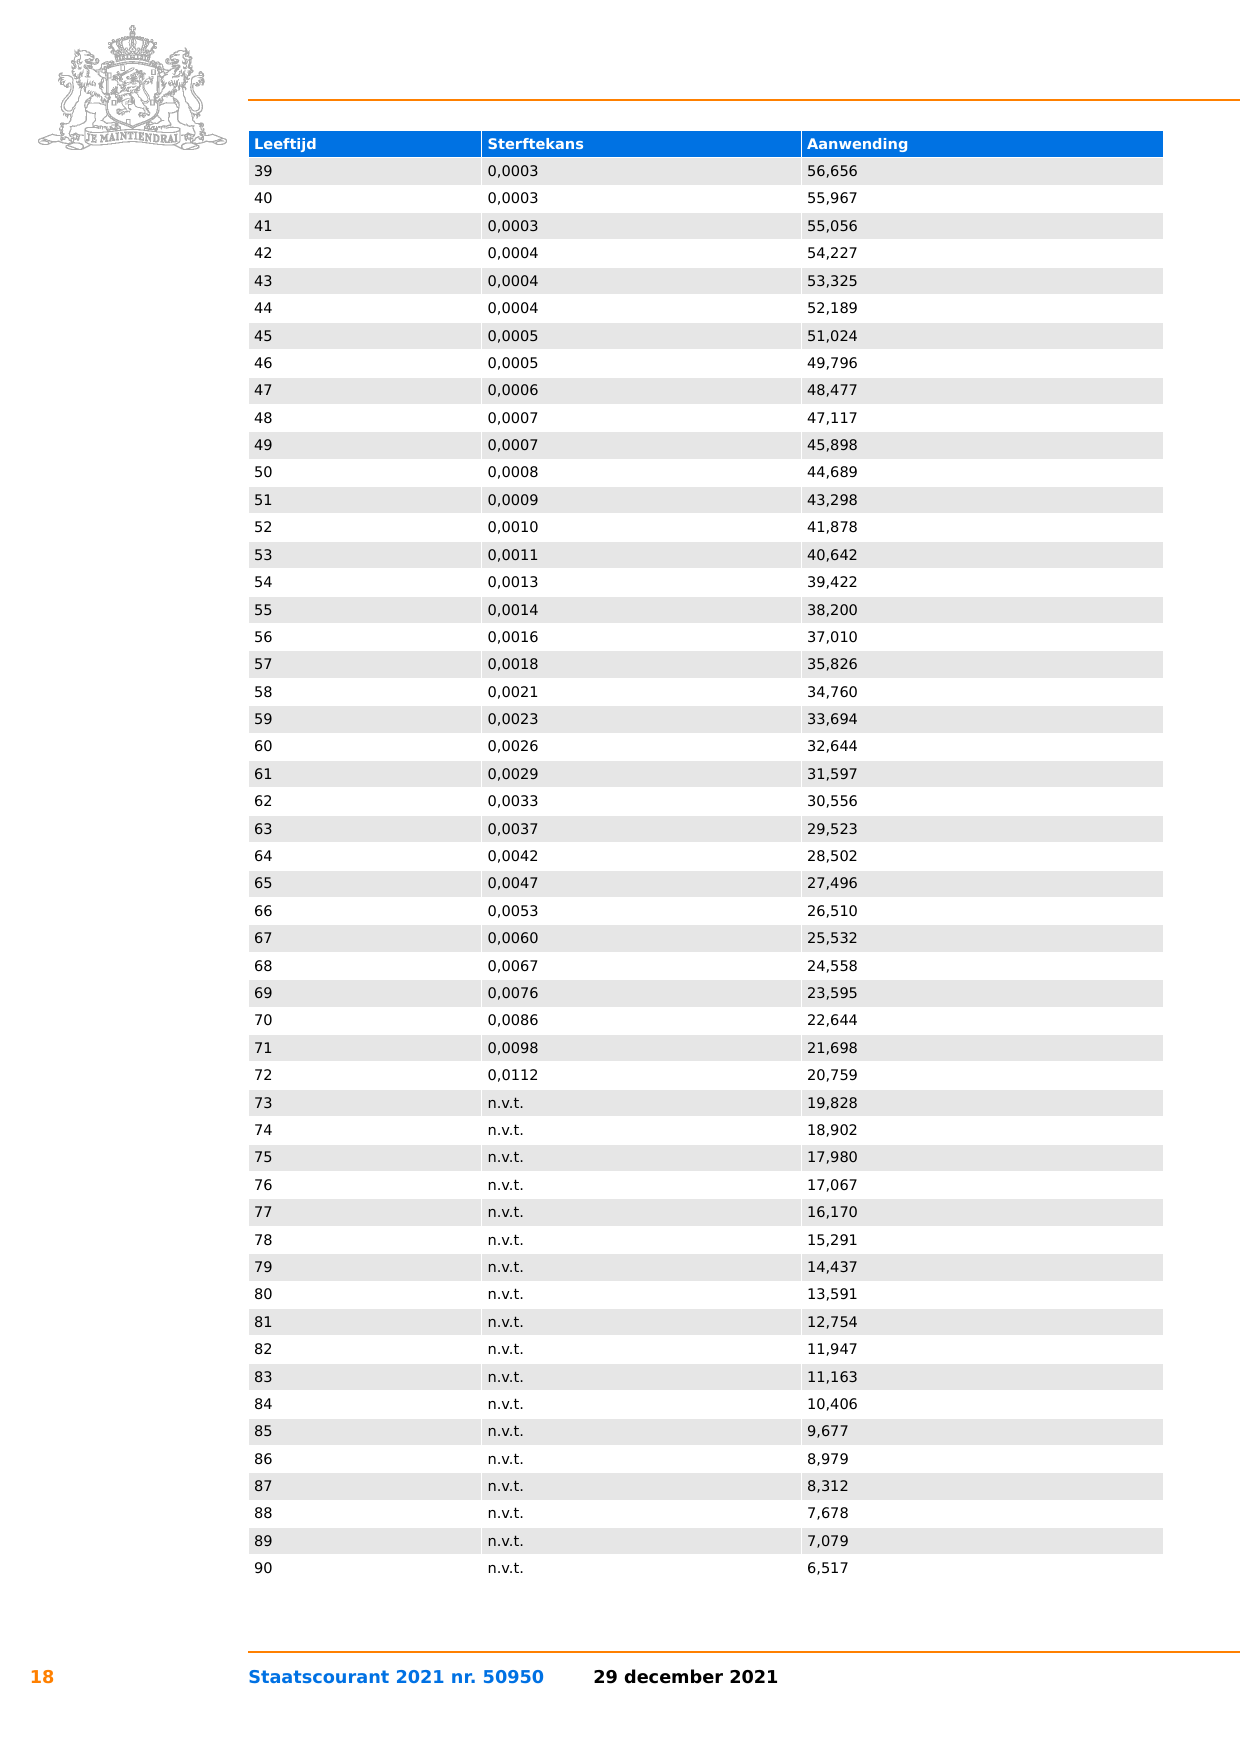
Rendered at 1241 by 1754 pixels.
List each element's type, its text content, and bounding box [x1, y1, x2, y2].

table_cell 0,0003 [482, 213, 801, 239]
picture [38, 25, 227, 150]
table_cell 44 [249, 295, 481, 322]
table_cell 43,298 [802, 487, 1163, 513]
table_cell 88 [249, 1501, 481, 1527]
table_header Aanwending [802, 131, 1163, 157]
table_cell 29,523 [802, 816, 1163, 842]
table_cell n.v.t. [482, 1145, 801, 1171]
table_cell 69 [249, 980, 481, 1007]
table_cell 86 [249, 1446, 481, 1472]
table_cell 0,0003 [482, 186, 801, 212]
table_cell 0,0098 [482, 1035, 801, 1061]
table_cell 17,980 [802, 1145, 1163, 1171]
table_cell n.v.t. [482, 1446, 801, 1472]
table_cell 10,406 [802, 1391, 1163, 1417]
table_cell 31,597 [802, 761, 1163, 787]
table_cell 0,0008 [482, 460, 801, 486]
table_cell 16,170 [802, 1199, 1163, 1226]
table_cell 14,437 [802, 1254, 1163, 1281]
table_cell 81 [249, 1309, 481, 1335]
table_cell 52 [249, 515, 481, 541]
table_cell 0,0023 [482, 706, 801, 733]
table_cell 51,024 [802, 323, 1163, 349]
table_cell 37,010 [802, 624, 1163, 650]
table_cell 83 [249, 1364, 481, 1390]
table_cell 0,0112 [482, 1063, 801, 1089]
table_cell 40 [249, 186, 481, 212]
table_cell n.v.t. [482, 1254, 801, 1281]
table_cell 0,0005 [482, 323, 801, 349]
table_cell 47 [249, 378, 481, 404]
table_cell 39,422 [802, 569, 1163, 596]
table_cell 52,189 [802, 295, 1163, 322]
table_cell 9,677 [802, 1419, 1163, 1445]
table_cell 0,0005 [482, 350, 801, 376]
table_cell 7,079 [802, 1528, 1163, 1554]
table_cell 0,0042 [482, 843, 801, 869]
table_cell 23,595 [802, 980, 1163, 1007]
table_cell 63 [249, 816, 481, 842]
table_cell n.v.t. [482, 1199, 801, 1226]
table_cell 32,644 [802, 734, 1163, 760]
table_cell 0,0007 [482, 432, 801, 459]
table_cell 0,0029 [482, 761, 801, 787]
table_cell 0,0076 [482, 980, 801, 1007]
table_cell 46 [249, 350, 481, 376]
table_cell 28,502 [802, 843, 1163, 869]
table_cell 78 [249, 1227, 481, 1253]
table_cell 68 [249, 953, 481, 979]
table_cell 48 [249, 405, 481, 431]
table_cell 27,496 [802, 871, 1163, 897]
table_cell 7,678 [802, 1501, 1163, 1527]
table_cell 41 [249, 213, 481, 239]
table_cell 55,967 [802, 186, 1163, 212]
table_cell 47,117 [802, 405, 1163, 431]
table_cell 49,796 [802, 350, 1163, 376]
table_cell 0,0013 [482, 569, 801, 596]
table_cell 66 [249, 898, 481, 924]
table_header Sterftekans [482, 131, 801, 157]
table_cell 40,642 [802, 542, 1163, 568]
table_cell 24,558 [802, 953, 1163, 979]
table_cell 75 [249, 1145, 481, 1171]
table_cell 0,0004 [482, 241, 801, 267]
table_cell 0,0018 [482, 651, 801, 678]
table_header Leeftijd [249, 131, 481, 157]
table_cell 70 [249, 1008, 481, 1034]
table_cell 0,0021 [482, 679, 801, 705]
table_cell 0,0014 [482, 597, 801, 623]
table_cell 20,759 [802, 1063, 1163, 1089]
table_cell 25,532 [802, 925, 1163, 952]
table_cell 62 [249, 789, 481, 815]
table_cell 56 [249, 624, 481, 650]
table_cell 0,0004 [482, 268, 801, 294]
table_cell 0,0004 [482, 295, 801, 322]
table_cell 38,200 [802, 597, 1163, 623]
table_cell n.v.t. [482, 1090, 801, 1116]
table_cell 0,0011 [482, 542, 801, 568]
table_cell 12,754 [802, 1309, 1163, 1335]
table_cell 64 [249, 843, 481, 869]
table_cell 80 [249, 1282, 481, 1308]
table_cell 71 [249, 1035, 481, 1061]
table_cell 0,0009 [482, 487, 801, 513]
table_cell 42 [249, 241, 481, 267]
table_cell 0,0037 [482, 816, 801, 842]
table_cell 82 [249, 1336, 481, 1363]
table_cell 18,902 [802, 1117, 1163, 1143]
table_cell 0,0016 [482, 624, 801, 650]
table_cell n.v.t. [482, 1172, 801, 1198]
table_cell n.v.t. [482, 1501, 801, 1527]
table_cell 11,163 [802, 1364, 1163, 1390]
table_cell 21,698 [802, 1035, 1163, 1061]
table_cell 35,826 [802, 651, 1163, 678]
table_cell 77 [249, 1199, 481, 1226]
table_cell 17,067 [802, 1172, 1163, 1198]
table_cell 22,644 [802, 1008, 1163, 1034]
table_cell 45,898 [802, 432, 1163, 459]
table_cell 39 [249, 158, 481, 185]
table_cell 55,056 [802, 213, 1163, 239]
table_cell 15,291 [802, 1227, 1163, 1253]
table_cell 0,0010 [482, 515, 801, 541]
table_cell n.v.t. [482, 1473, 801, 1500]
table_cell 50 [249, 460, 481, 486]
table_cell n.v.t. [482, 1419, 801, 1445]
table_cell 6,517 [802, 1556, 1163, 1582]
table_cell 45 [249, 323, 481, 349]
table_cell n.v.t. [482, 1309, 801, 1335]
table_cell 0,0007 [482, 405, 801, 431]
table_cell n.v.t. [482, 1117, 801, 1143]
table_cell n.v.t. [482, 1391, 801, 1417]
table_cell 33,694 [802, 706, 1163, 733]
table_cell 57 [249, 651, 481, 678]
table_cell 58 [249, 679, 481, 705]
table_cell 0,0033 [482, 789, 801, 815]
table_cell 59 [249, 706, 481, 733]
table_cell 51 [249, 487, 481, 513]
table_cell 0,0026 [482, 734, 801, 760]
table_cell 0,0086 [482, 1008, 801, 1034]
table_cell 67 [249, 925, 481, 952]
table_cell 43 [249, 268, 481, 294]
table_cell 53,325 [802, 268, 1163, 294]
table_cell 87 [249, 1473, 481, 1500]
table_cell 85 [249, 1419, 481, 1445]
table_cell n.v.t. [482, 1282, 801, 1308]
table_cell 0,0067 [482, 953, 801, 979]
table_cell 44,689 [802, 460, 1163, 486]
table_cell 65 [249, 871, 481, 897]
table_cell 26,510 [802, 898, 1163, 924]
table_cell n.v.t. [482, 1336, 801, 1363]
table_cell n.v.t. [482, 1528, 801, 1554]
table_cell n.v.t. [482, 1227, 801, 1253]
table_cell 34,760 [802, 679, 1163, 705]
table_cell 8,979 [802, 1446, 1163, 1472]
table_cell 84 [249, 1391, 481, 1417]
table_cell 41,878 [802, 515, 1163, 541]
table_cell 53 [249, 542, 481, 568]
table_cell 73 [249, 1090, 481, 1116]
table_cell 79 [249, 1254, 481, 1281]
table_cell 0,0053 [482, 898, 801, 924]
table_cell 55 [249, 597, 481, 623]
table_cell 48,477 [802, 378, 1163, 404]
table_cell 0,0003 [482, 158, 801, 185]
table_cell 74 [249, 1117, 481, 1143]
table_cell 56,656 [802, 158, 1163, 185]
table_cell 76 [249, 1172, 481, 1198]
table_cell 11,947 [802, 1336, 1163, 1363]
table_cell 0,0047 [482, 871, 801, 897]
table_cell 61 [249, 761, 481, 787]
table_cell 49 [249, 432, 481, 459]
table_cell 0,0006 [482, 378, 801, 404]
table_cell 8,312 [802, 1473, 1163, 1500]
table_cell 19,828 [802, 1090, 1163, 1116]
table_cell 90 [249, 1556, 481, 1582]
table_cell 72 [249, 1063, 481, 1089]
table_cell 54 [249, 569, 481, 596]
table_cell 0,0060 [482, 925, 801, 952]
table_cell 89 [249, 1528, 481, 1554]
table_cell 60 [249, 734, 481, 760]
table_cell 54,227 [802, 241, 1163, 267]
table_cell n.v.t. [482, 1364, 801, 1390]
table_cell 30,556 [802, 789, 1163, 815]
table_cell 13,591 [802, 1282, 1163, 1308]
table_cell n.v.t. [482, 1556, 801, 1582]
